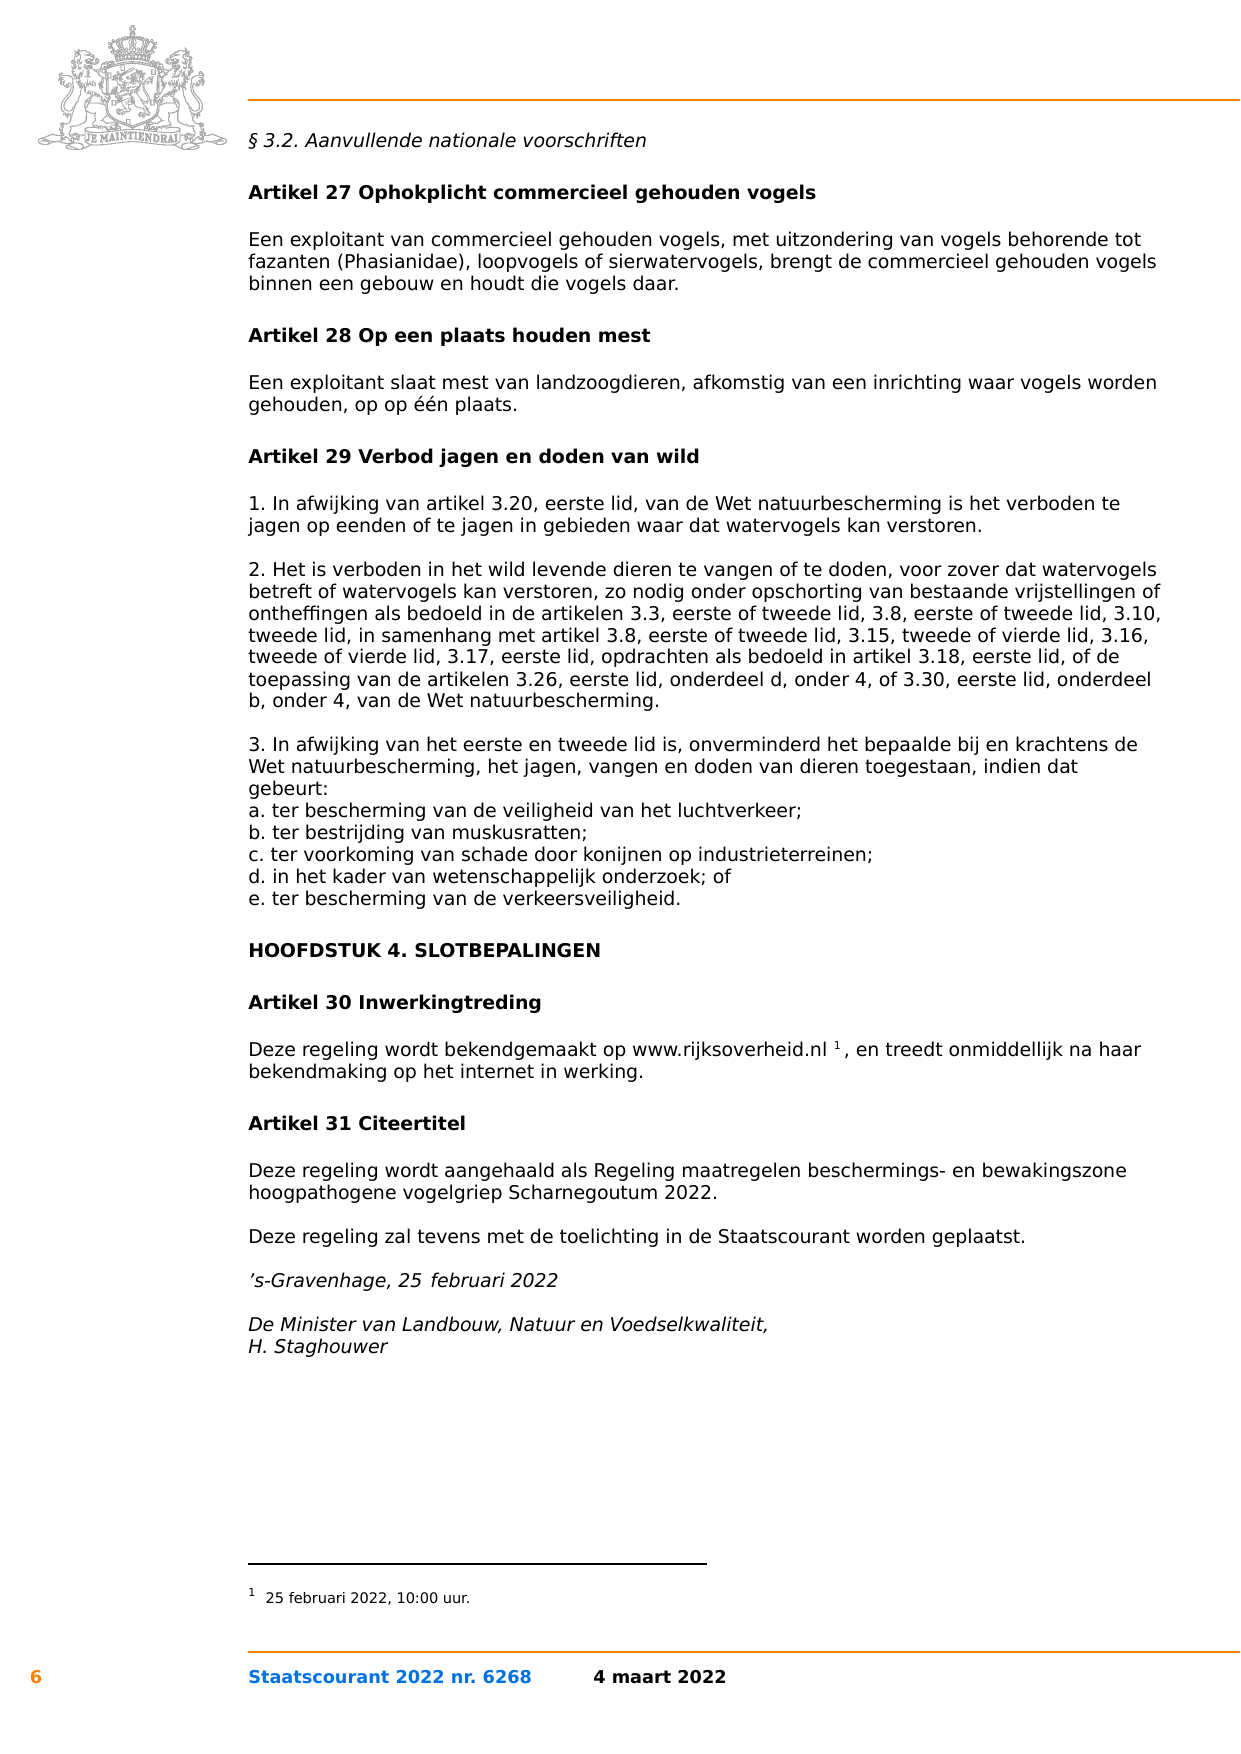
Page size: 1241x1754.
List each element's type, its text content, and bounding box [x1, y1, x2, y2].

text e. ter bescherming van de verkeersveiligheid. [248, 888, 1163, 910]
text 3. In afwijking van het eerste en tweede lid is, onverminderd het bepaalde bij en krachtens de Wet natuurbescherming, het jagen, vangen en doden van dieren toegestaan, indien dat gebeurt: [248, 734, 1163, 800]
text Deze regeling zal tevens met de toelichting in de Staatscourant worden geplaatst. [248, 1226, 1163, 1248]
subtitle HOOFDSTUK 4. SLOTBEPALINGEN [248, 940, 1163, 962]
text Een exploitant slaat mest van landzoogdieren, afkomstig van een inrichting waar vogels worden gehouden, op op één plaats. [248, 372, 1163, 416]
text toepassing van de artikelen 3.26, eerste lid, onderdeel d, onder 4, of 3.30, eerste lid, onderdeel b, onder 4, van de Wet natuurbescherming. [248, 668, 1163, 712]
subtitle Artikel 30 Inwerkingtreding [248, 992, 1163, 1014]
subtitle Artikel 29 Verbod jagen en doden van wild [248, 446, 1163, 468]
text 1. In afwijking van artikel 3.20, eerste lid, van de Wet natuurbescherming is het verboden te jagen op eenden of te jagen in gebieden waar dat watervogels kan verstoren. [248, 493, 1163, 537]
text ’s-Gravenhage, 25 februari 2022 [248, 1270, 1163, 1292]
text Een exploitant van commercieel gehouden vogels, met uitzondering van vogels behorende tot fazanten (Phasianidae), loopvogels of sierwatervogels, brengt de commercieel gehouden vogels binnen een gebouw en houdt die vogels daar. [248, 229, 1163, 295]
subtitle Artikel 28 Op een plaats houden mest [248, 325, 1163, 347]
subtitle Artikel 31 Citeertitel [248, 1113, 1163, 1135]
text a. ter bescherming van de veiligheid van het luchtverkeer; [248, 800, 1163, 822]
text b. ter bestrijding van muskusratten; [248, 822, 1163, 844]
subtitle § 3.2. Aanvullende nationale voorschriften [248, 130, 1163, 152]
text De Minister van Landbouw, Natuur en Voedselkwaliteit, H. Staghouwer [248, 1313, 1163, 1357]
text 25 februari 2022, 10:00 uur. [248, 1586, 1163, 1608]
text 2. Het is verboden in het wild levende dieren te vangen of te doden, voor zover dat watervogels betreft of watervogels kan verstoren, zo nodig onder opschorting van bestaande vrijstellingen of ontheffingen als bedoeld in de artikelen 3.3, eerste of tweede lid, 3.8, eerste of tweede lid, 3.10, tweede lid, in samenhang met artikel 3.8, eerste of tweede lid, 3.15, tweede of vierde lid, 3.16, tweede of vierde lid, 3.17, eerste lid, opdrachten als bedoeld in artikel 3.18, eerste lid, of de [248, 558, 1163, 668]
text Deze regeling wordt aangehaald als Regeling maatregelen beschermings- en bewakingszone hoogpathogene vogelgriep Scharnegoutum 2022. [248, 1160, 1163, 1204]
text c. ter voorkoming van schade door konijnen op industrieterreinen; [248, 844, 1163, 866]
text Deze regeling wordt bekendgemaakt op www.rijksoverheid.nl , en treedt onmiddellijk na haar bekendmaking op het internet in werking. [248, 1039, 1163, 1083]
subtitle Artikel 27 Ophokplicht commercieel gehouden vogels [248, 182, 1163, 204]
text d. in het kader van wetenschappelijk onderzoek; of [248, 866, 1163, 888]
picture [38, 25, 227, 150]
